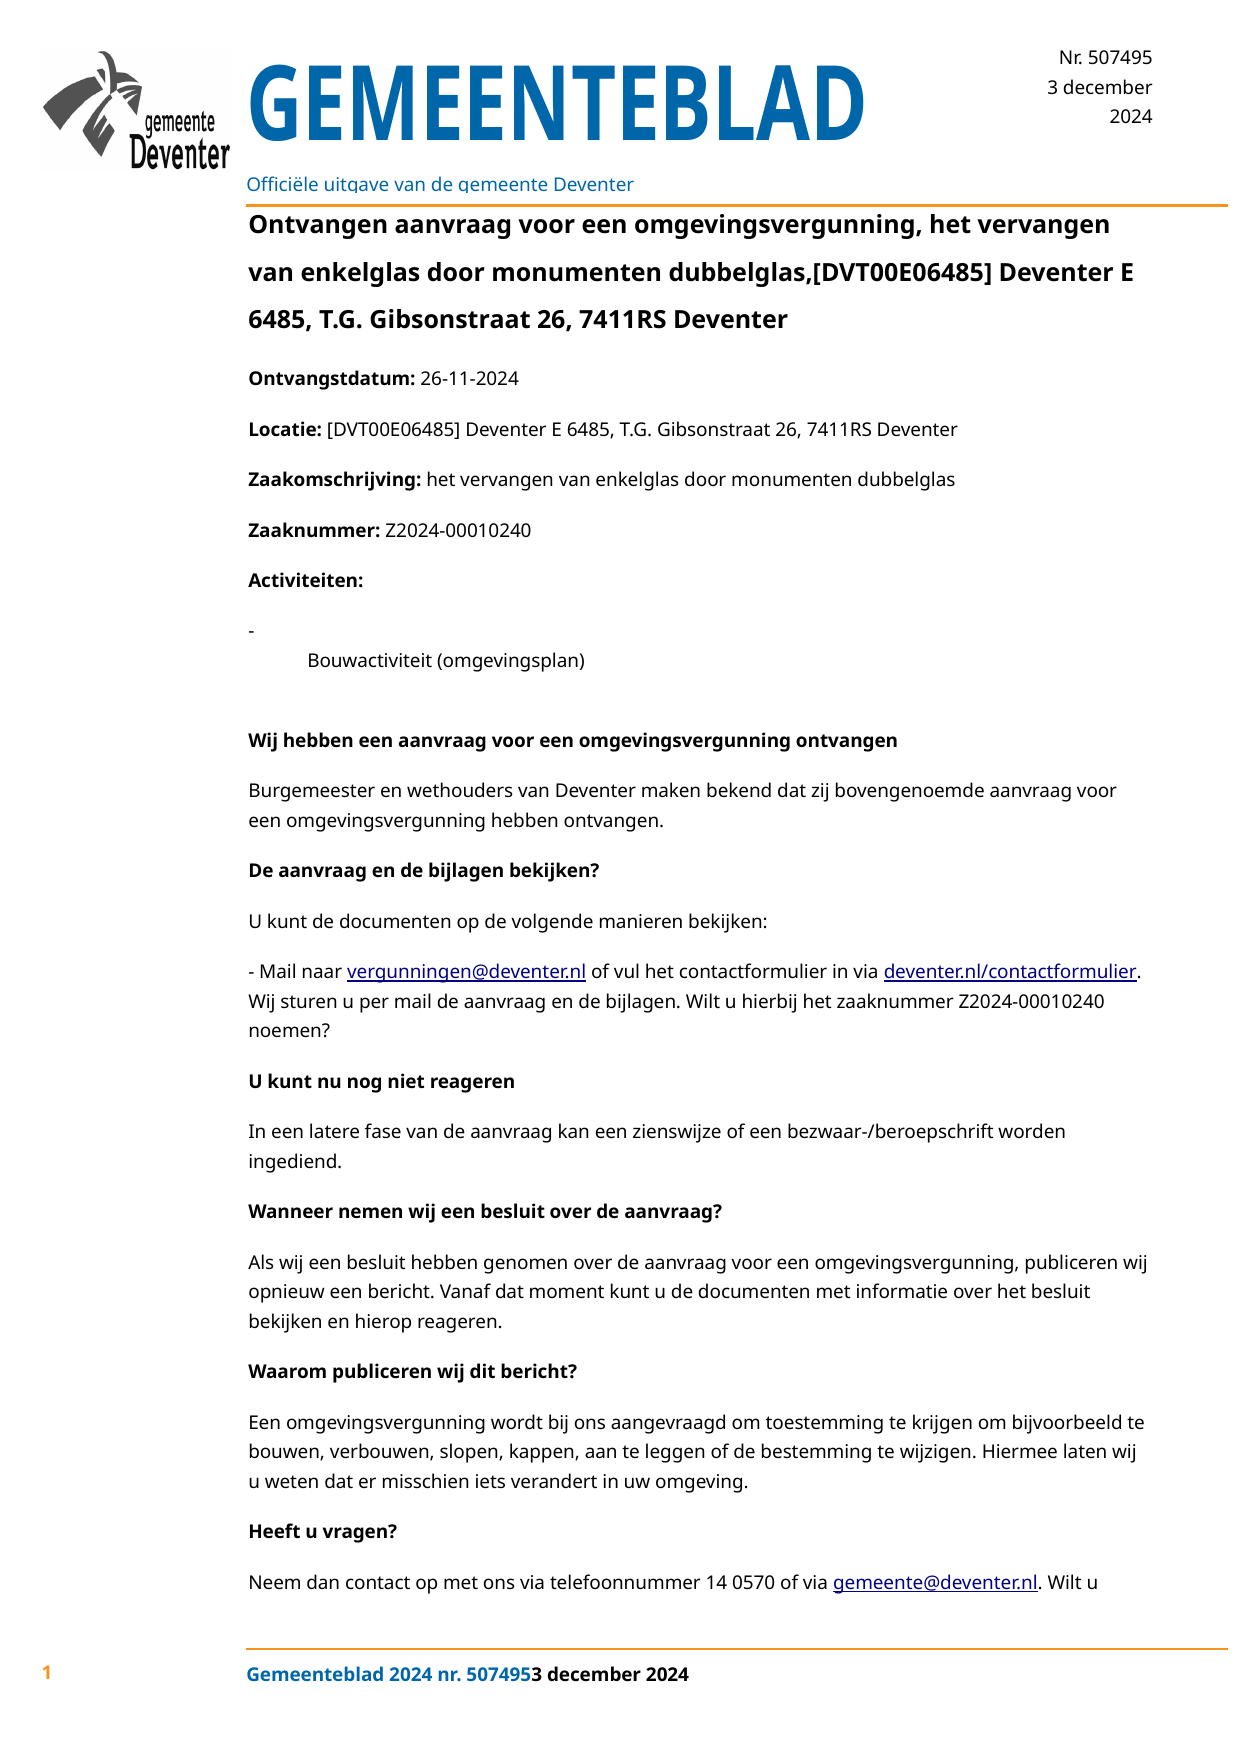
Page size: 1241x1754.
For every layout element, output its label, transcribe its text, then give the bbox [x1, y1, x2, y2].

text Heeft u vragen? [248, 1518, 1152, 1544]
text Waarom publiceren wij dit bericht? [248, 1358, 1152, 1384]
text Een omgevingsvergunning wordt bij ons aangevraagd om toestemming te krijgen om bijvoorbeeld te bouwen, verbouwen, slopen, kappen, aan te leggen of de bestemming te wijzigen. Hiermee laten wij u weten dat er misschien iets verandert in uw omgeving. [248, 1409, 1152, 1494]
text Zaakomschrijving: het vervangen van enkelglas door monumenten dubbelglas [248, 466, 1152, 492]
text - Mail naar vergunningen@deventer.nl of vul het contactformulier in via deventer.nl/contactformulier. Wij sturen u per mail de aanvraag en de bijlagen. Wilt u hierbij het zaaknummer Z2024-00010240 noemen? [248, 958, 1152, 1043]
text Neem dan contact op met ons via telefoonnummer 14 0570 of via gemeente@deventer.nl. Wilt u [248, 1569, 1152, 1594]
text Zaaknummer: Z2024-00010240 [248, 517, 1152, 542]
text Ontvangen aanvraag voor een omgevingsvergunning, het vervangen van enkelglas door monumenten dubbelglas,[DVT00E06485] Deventer E 6485, T.G. Gibsonstraat 26, 7411RS Deventer [248, 207, 1152, 336]
text Als wij een besluit hebben genomen over de aanvraag voor een omgevingsvergunning, publiceren wij opnieuw een bericht. Vanaf dat moment kunt u de documenten met informatie over het besluit bekijken en hierop reageren. [248, 1249, 1152, 1334]
text Ontvangstdatum: 26-11-2024 [248, 366, 1152, 391]
text De aanvraag en de bijlagen bekijken? [248, 858, 1152, 883]
text Activiteiten: [248, 567, 1152, 593]
text U kunt nu nog niet reageren [248, 1068, 1152, 1094]
list Bouwactiviteit (omgevingsplan) [248, 647, 1152, 673]
picture [41, 47, 231, 172]
text Locatie: [DVT00E06485] Deventer E 6485, T.G. Gibsonstraat 26, 7411RS Deventer [248, 416, 1152, 442]
text Wij hebben een aanvraag voor een omgevingsvergunning ontvangen [248, 727, 1152, 753]
text U kunt de documenten op de volgende manieren bekijken: [248, 908, 1152, 934]
text Wanneer nemen wij een besluit over de aanvraag? [248, 1198, 1152, 1224]
text Burgemeester en wethouders van Deventer maken bekend dat zij bovengenoemde aanvraag voor een omgevingsvergunning hebben ontvangen. [248, 778, 1152, 833]
text In een latere fase van de aanvraag kan een zienswijze of een bezwaar-/beroepschrift worden ingediend. [248, 1118, 1152, 1174]
